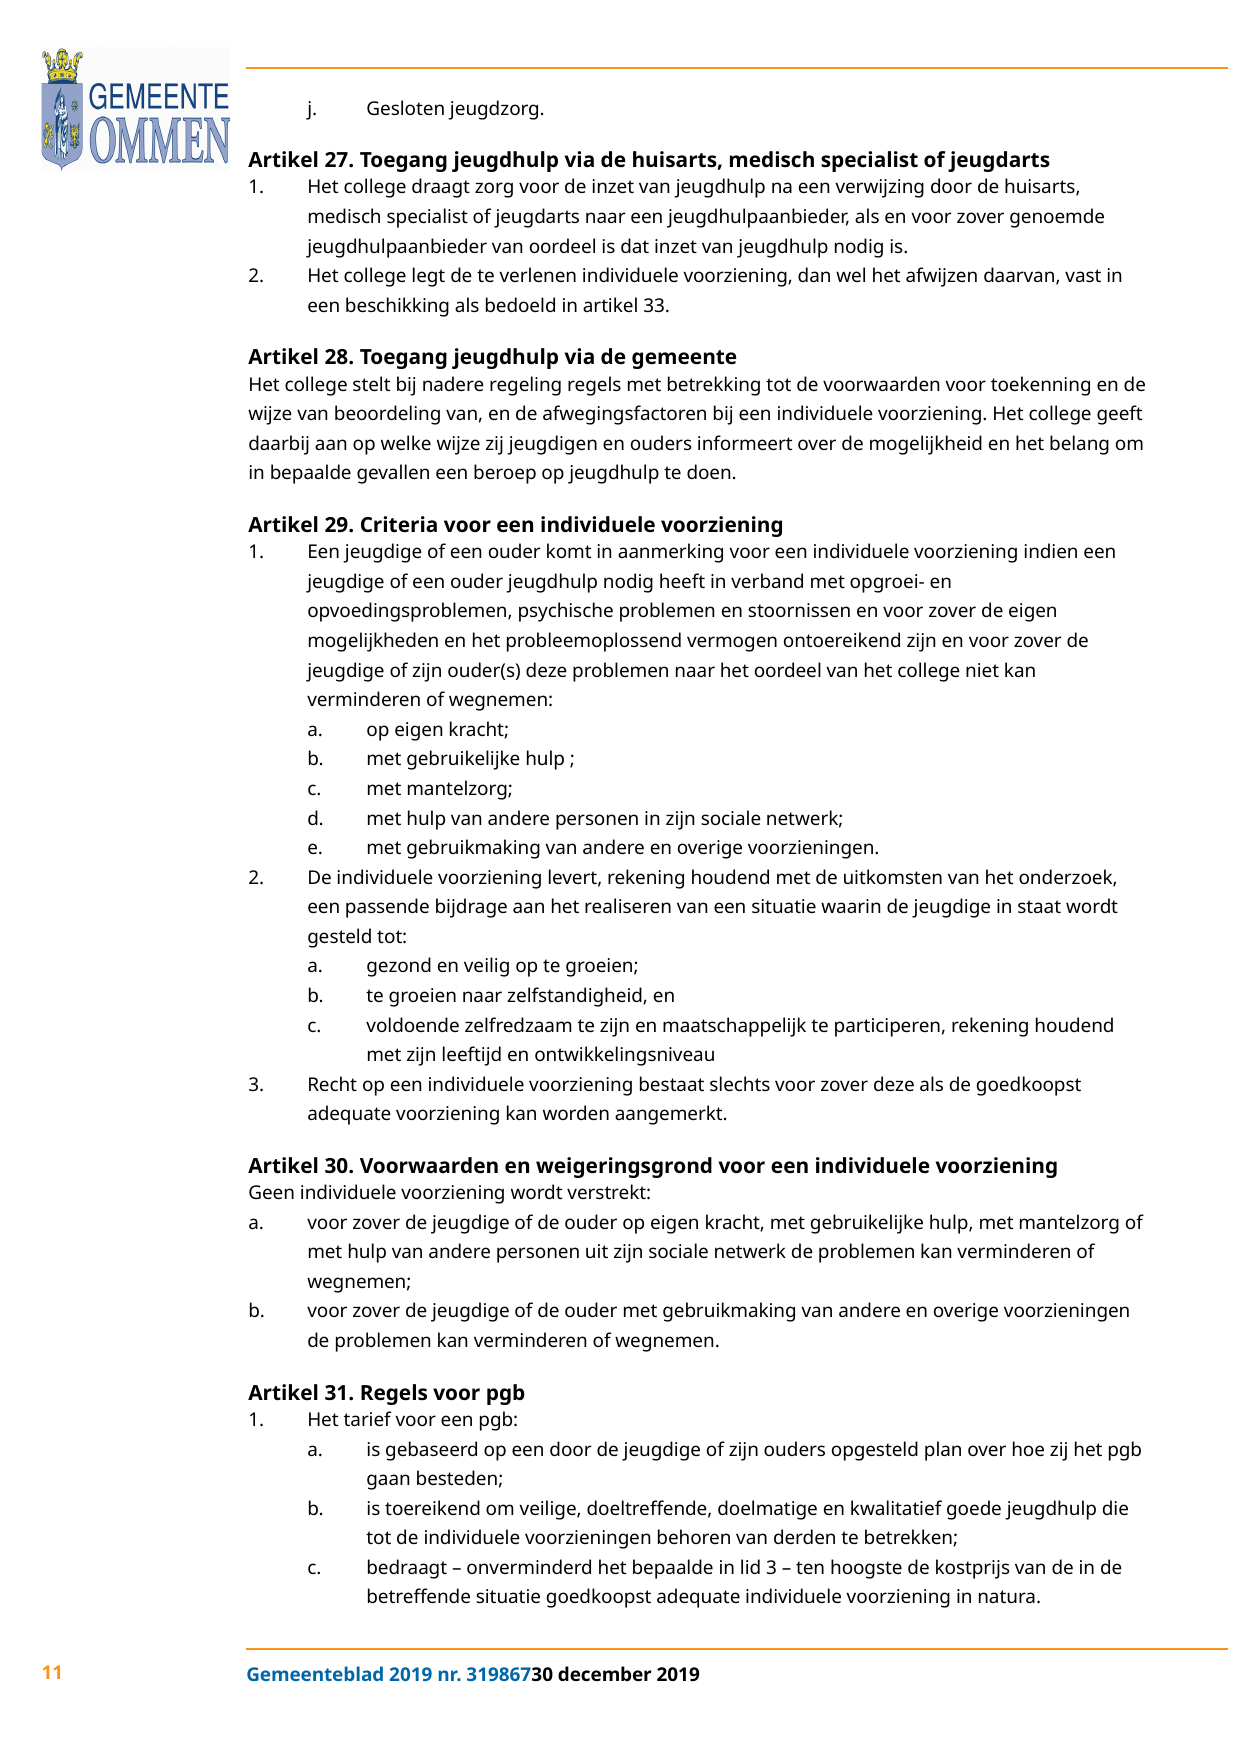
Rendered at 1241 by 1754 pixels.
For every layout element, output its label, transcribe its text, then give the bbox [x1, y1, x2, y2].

text Artikel 29. Criteria voor een individuele voorziening [248, 510, 1152, 538]
list met gebruikelijke hulp ; [307, 746, 1152, 771]
list te groeien naar zelfstandigheid, en [307, 982, 1152, 1008]
list Het tarief voor een pgb: [248, 1406, 1152, 1432]
text Artikel 28. Toegang jeugdhulp via de gemeente [248, 342, 1152, 371]
list Een jeugdige of een ouder komt in aanmerking voor een individuele voorziening indien een jeugdige of een ouder jeugdhulp nodig heeft in verband met opgroei- en opvoedingsproblemen, psychische problemen en stoornissen en voor zover de eigen mogelijkheden en het probleemoplossend vermogen ontoereikend zijn en voor zover de jeugdige of zijn ouder(s) deze problemen naar het oordeel van het college niet kan verminderen of wegnemen: [248, 538, 1152, 712]
list met mantelzorg; [307, 775, 1152, 801]
text Artikel 27. Toegang jeugdhulp via de huisarts, medisch specialist of jeugdarts [248, 145, 1152, 174]
text Artikel 30. Voorwaarden en weigeringsgrond voor een individuele voorziening [248, 1151, 1152, 1179]
list voor zover de jeugdige of de ouder op eigen kracht, met gebruikelijke hulp, met mantelzorg of met hulp van andere personen uit zijn sociale netwerk de problemen kan verminderen of wegnemen; [248, 1209, 1152, 1294]
list met gebruikmaking van andere en overige voorzieningen. [307, 834, 1152, 860]
list is toereikend om veilige, doeltreffende, doelmatige en kwalitatief goede jeugdhulp die tot de individuele voorzieningen behoren van derden te betrekken; [307, 1495, 1152, 1550]
list Het college legt de te verlenen individuele voorziening, dan wel het afwijzen daarvan, vast in een beschikking als bedoeld in artikel 33. [248, 262, 1152, 318]
text Artikel 31. Regels voor pgb [248, 1378, 1152, 1406]
text Het college stelt bij nadere regeling regels met betrekking tot de voorwaarden voor toekenning en de wijze van beoordeling van, en de afwegingsfactoren bij een individuele voorziening. Het college geeft daarbij aan op welke wijze zij jeugdigen en ouders informeert over de mogelijkheid en het belang om in bepaalde gevallen een beroep op jeugdhulp te doen. [248, 371, 1152, 485]
list voor zover de jeugdige of de ouder met gebruikmaking van andere en overige voorzieningen de problemen kan verminderen of wegnemen. [248, 1298, 1152, 1353]
picture [41, 47, 231, 172]
list bedraagt – onverminderd het bepaalde in lid 3 – ten hoogste de kostprijs van de in de betreffende situatie goedkoopst adequate individuele voorziening in natura. [307, 1554, 1152, 1609]
list Recht op een individuele voorziening bestaat slechts voor zover deze als de goedkoopst adequate voorziening kan worden aangemerkt. [248, 1071, 1152, 1126]
list Het college draagt zorg voor de inzet van jeugdhulp na een verwijzing door de huisarts, medisch specialist of jeugdarts naar een jeugdhulpaanbieder, als en voor zover genoemde jeugdhulpaanbieder van oordeel is dat inzet van jeugdhulp nodig is. [248, 174, 1152, 258]
list op eigen kracht; [307, 716, 1152, 742]
list De individuele voorziening levert, rekening houdend met de uitkomsten van het onderzoek, een passende bijdrage aan het realiseren van een situatie waarin de jeugdige in staat wordt gesteld tot: [248, 864, 1152, 949]
text Geen individuele voorziening wordt verstrekt: [248, 1179, 1152, 1205]
list is gebaseerd op een door de jeugdige of zijn ouders opgesteld plan over hoe zij het pgb gaan besteden; [307, 1436, 1152, 1491]
list voldoende zelfredzaam te zijn en maatschappelijk te participeren, rekening houdend met zijn leeftijd en ontwikkelingsniveau [307, 1012, 1152, 1067]
list Gesloten jeugdzorg. [307, 95, 1152, 121]
list met hulp van andere personen in zijn sociale netwerk; [307, 805, 1152, 830]
list gezond en veilig op te groeien; [307, 953, 1152, 978]
